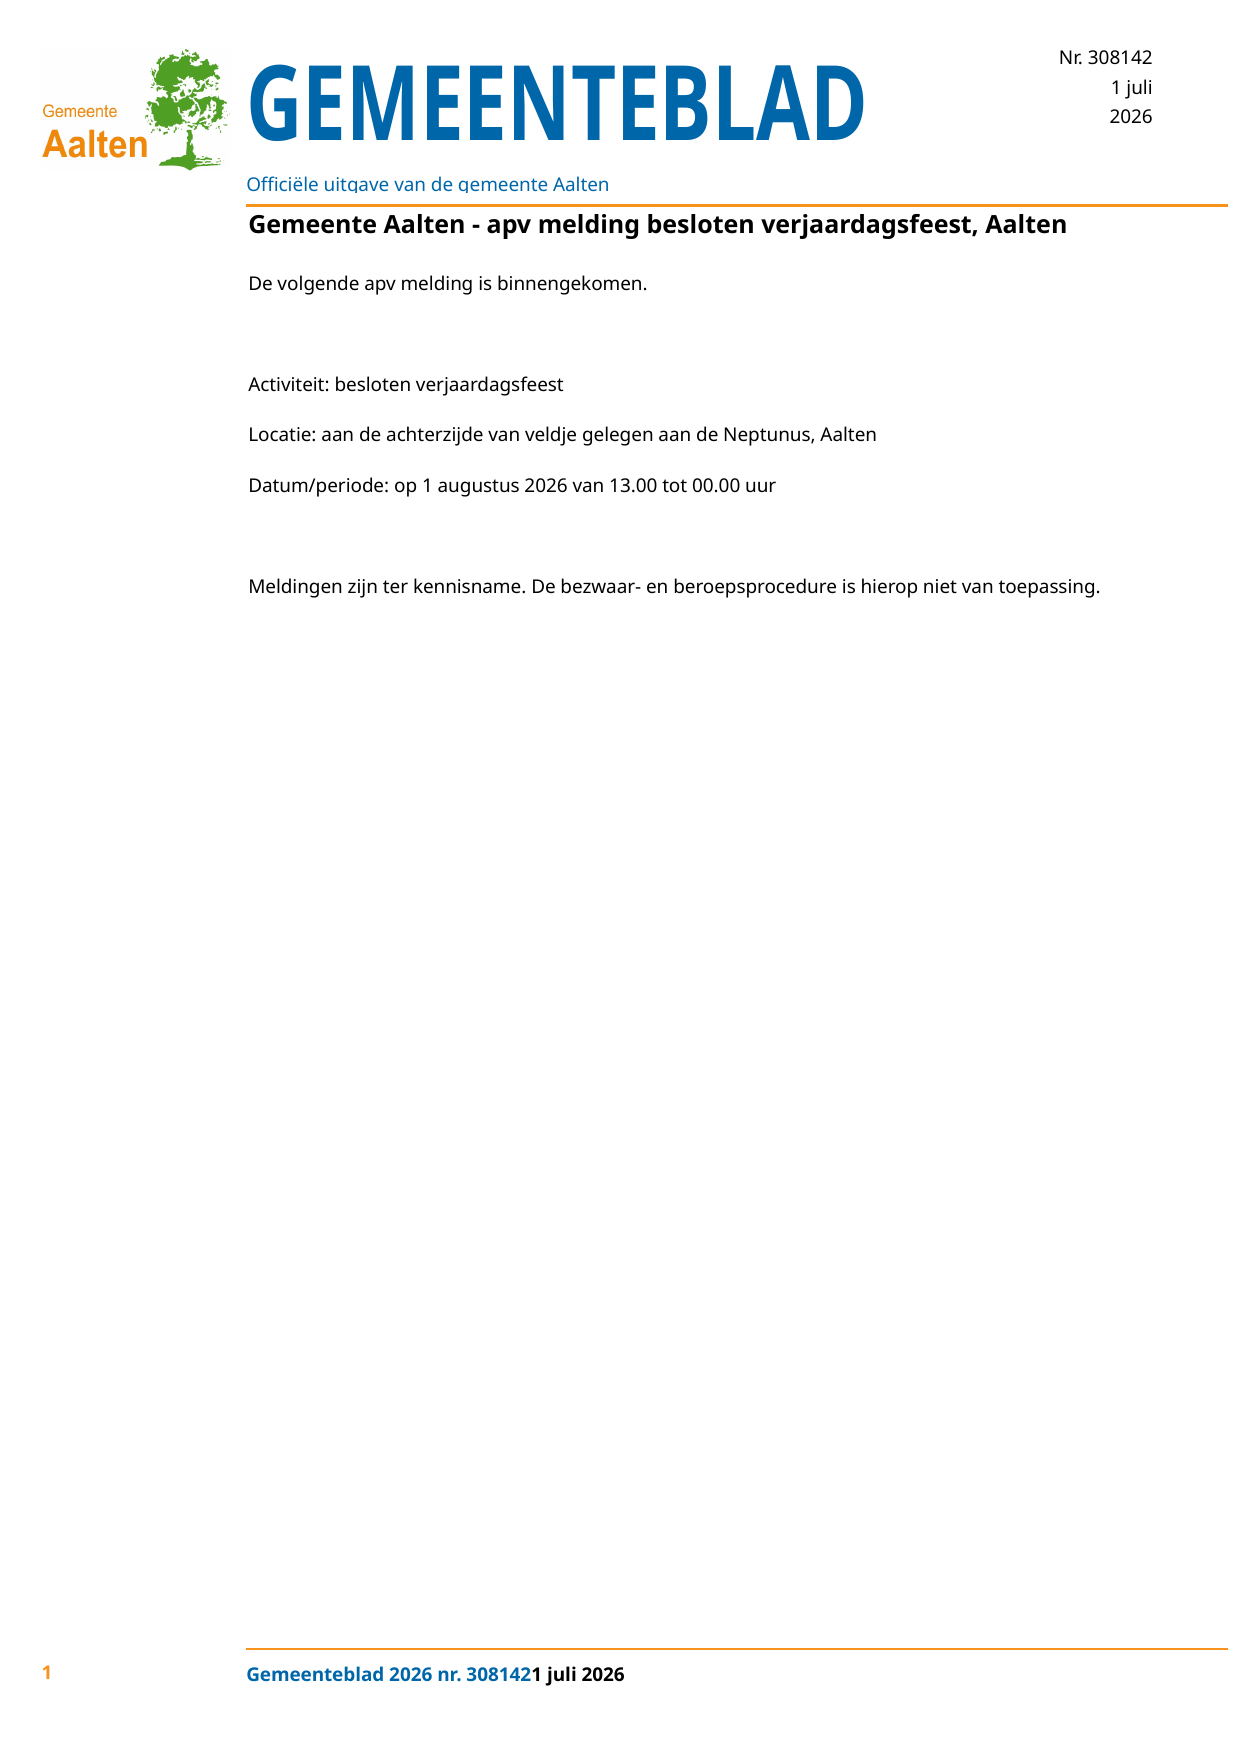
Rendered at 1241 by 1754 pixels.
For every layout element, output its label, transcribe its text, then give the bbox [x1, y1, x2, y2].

text Activiteit: besloten verjaardagsfeest [248, 371, 1152, 397]
text Locatie: aan de achterzijde van veldje gelegen aan de Neptunus, Aalten [248, 422, 1152, 447]
text Gemeente Aalten - apv melding besloten verjaardagsfeest, Aalten [248, 207, 1152, 241]
text De volgende apv melding is binnengekomen. [248, 270, 1152, 296]
text Datum/periode: op 1 augustus 2026 van 13.00 tot 00.00 uur [248, 472, 1152, 498]
picture [41, 47, 231, 172]
text Meldingen zijn ter kennisname. De bezwaar- en beroepsprocedure is hierop niet van toepassing. [248, 573, 1152, 598]
